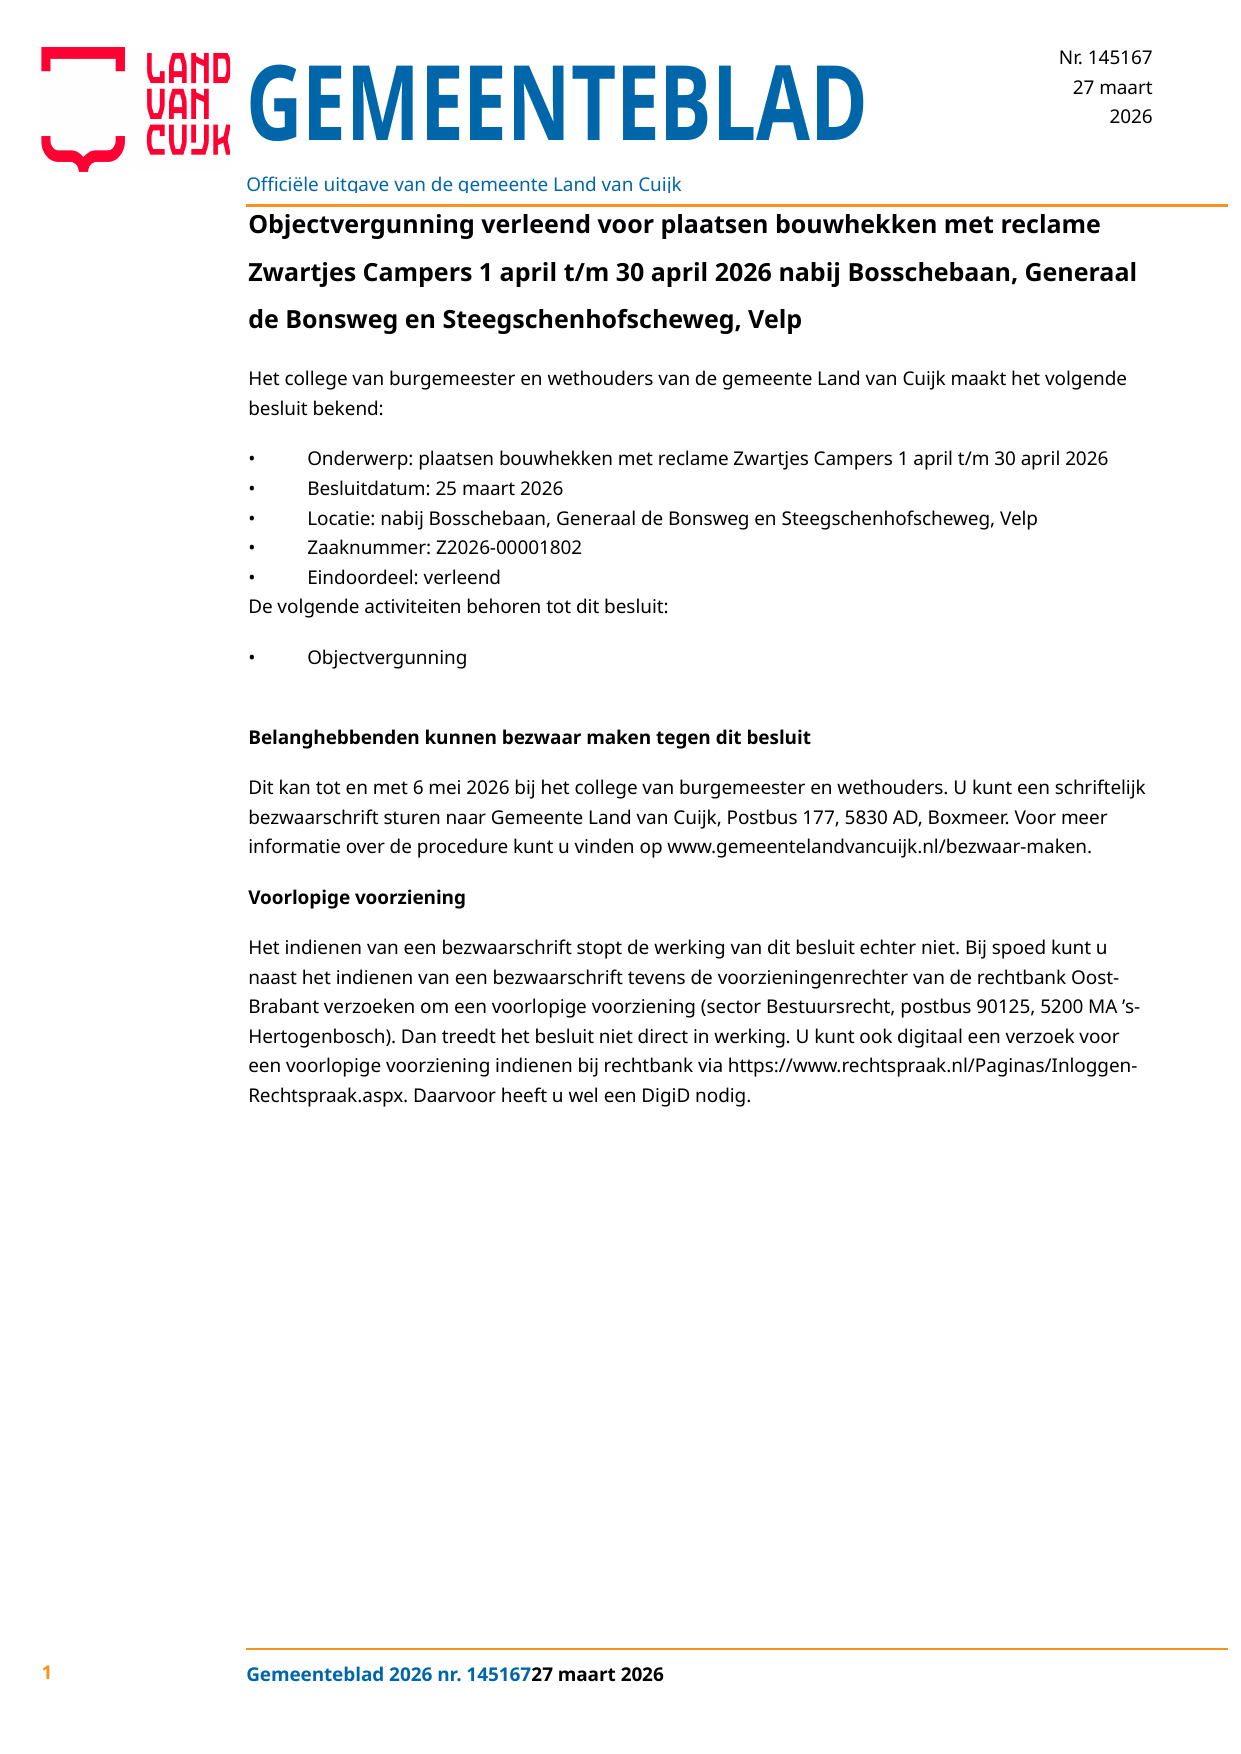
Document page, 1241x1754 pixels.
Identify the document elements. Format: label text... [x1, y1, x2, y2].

text Dit kan tot en met 6 mei 2026 bij het college van burgemeester en wethouders. U kunt een schriftelijk bezwaarschrift sturen naar Gemeente Land van Cuijk, Postbus 177, 5830 AD, Boxmeer. Voor meer informatie over de procedure kunt u vinden op www.gemeentelandvancuijk.nl/bezwaar-maken. [248, 774, 1152, 859]
list Zaaknummer: Z2026-00001802 [248, 534, 1152, 560]
text Objectvergunning verleend voor plaatsen bouwhekken met reclame Zwartjes Campers 1 april t/m 30 april 2026 nabij Bosschebaan, Generaal de Bonsweg en Steegschenhofscheweg, Velp [248, 207, 1152, 336]
text Belanghebbenden kunnen bezwaar maken tegen dit besluit [248, 724, 1152, 749]
list Objectvergunning [248, 644, 1152, 669]
text De volgende activiteiten behoren tot dit besluit: [248, 593, 1152, 619]
list Eindoordeel: verleend [248, 564, 1152, 589]
picture [41, 47, 231, 172]
text Het college van burgemeester en wethouders van de gemeente Land van Cuijk maakt het volgende besluit bekend: [248, 366, 1152, 421]
text Voorlopige voorziening [248, 884, 1152, 909]
list Onderwerp: plaatsen bouwhekken met reclame Zwartjes Campers 1 april t/m 30 april 2026 [248, 446, 1152, 471]
text Het indienen van een bezwaarschrift stopt de werking van dit besluit echter niet. Bij spoed kunt u naast het indienen van een bezwaarschrift tevens de voorzieningenrechter van de rechtbank Oost-Brabant verzoeken om een voorlopige voorziening (sector Bestuursrecht, postbus 90125, 5200 MA ’s-Hertogenbosch). Dan treedt het besluit niet direct in werking. U kunt ook digitaal een verzoek voor een voorlopige voorziening indienen bij rechtbank via https://www.rechtspraak.nl/Paginas/Inloggen-Rechtspraak.aspx. Daarvoor heeft u wel een DigiD nodig. [248, 934, 1152, 1108]
list Locatie: nabij Bosschebaan, Generaal de Bonsweg en Steegschenhofscheweg, Velp [248, 505, 1152, 530]
list Besluitdatum: 25 maart 2026 [248, 475, 1152, 501]
